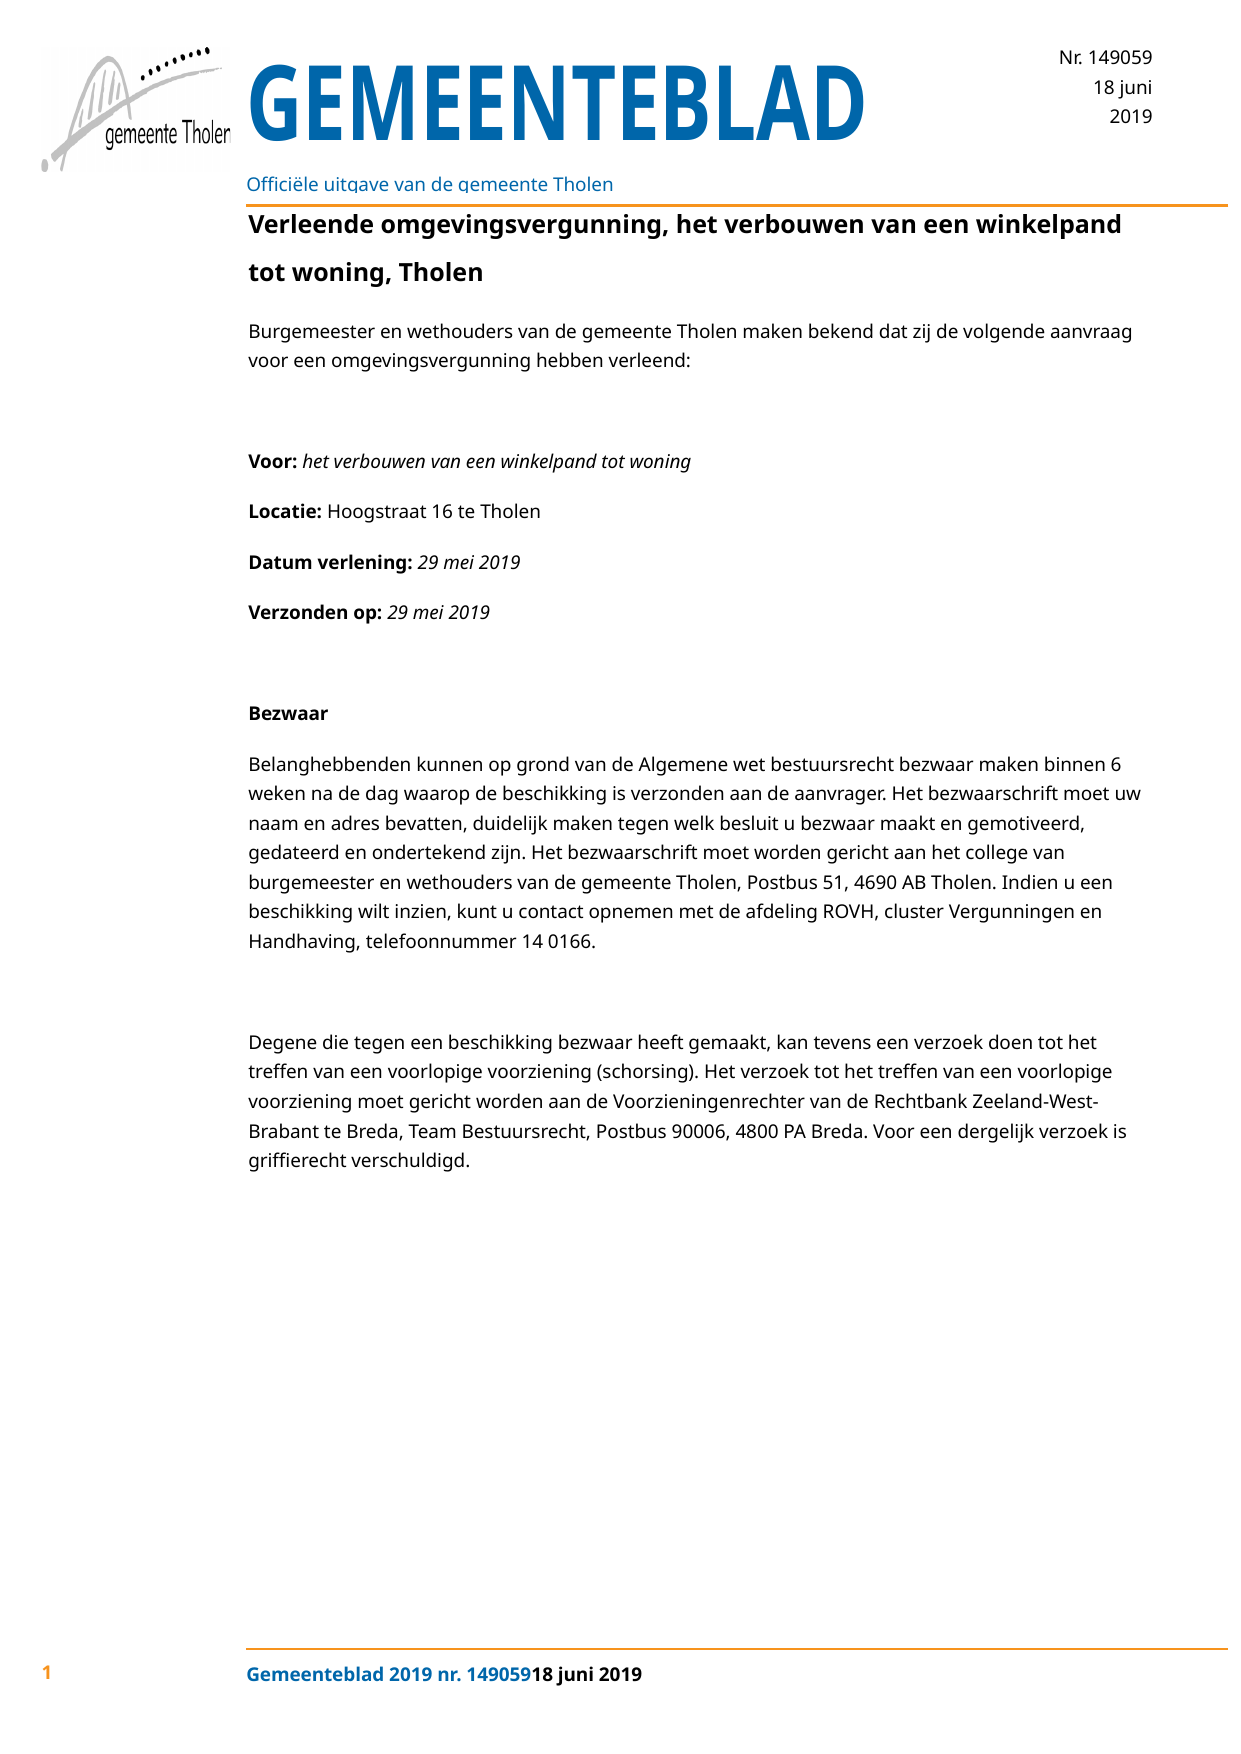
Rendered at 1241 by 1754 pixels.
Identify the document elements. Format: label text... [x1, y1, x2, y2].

text Belanghebbenden kunnen op grond van de Algemene wet bestuursrecht bezwaar maken binnen 6 weken na de dag waarop de beschikking is verzonden aan de aanvrager. Het bezwaarschrift moet uw naam en adres bevatten, duidelijk maken tegen welk besluit u bezwaar maakt en gemotiveerd, gedateerd en ondertekend zijn. Het bezwaarschrift moet worden gericht aan het college van burgemeester en wethouders van de gemeente Tholen, Postbus 51, 4690 AB Tholen. Indien u een beschikking wilt inzien, kunt u contact opnemen met de afdeling ROVH, cluster Vergunningen en Handhaving, telefoonnummer 14 0166. [248, 751, 1152, 954]
text Bezwaar [248, 700, 1152, 726]
picture [41, 47, 231, 172]
text Voor: het verbouwen van een winkelpand tot woning [248, 448, 1152, 474]
text Verzonden op: 29 mei 2019 [248, 599, 1152, 625]
text Burgemeester en wethouders van de gemeente Tholen maken bekend dat zij de volgende aanvraag voor een omgevingsvergunning hebben verleend: [248, 318, 1152, 373]
text Verleende omgevingsvergunning, het verbouwen van een winkelpand tot woning, Tholen [248, 207, 1152, 288]
text Datum verlening: 29 mei 2019 [248, 549, 1152, 575]
text Degene die tegen een beschikking bezwaar heeft gemaakt, kan tevens een verzoek doen tot het treffen van een voorlopige voorziening (schorsing). Het verzoek tot het treffen van een voorlopige voorziening moet gericht worden aan de Voorzieningenrechter van de Rechtbank Zeeland-West-Brabant te Breda, Team Bestuursrecht, Postbus 90006, 4800 PA Breda. Voor een dergelijk verzoek is griffierecht verschuldigd. [248, 1029, 1152, 1173]
text Locatie: Hoogstraat 16 te Tholen [248, 499, 1152, 524]
